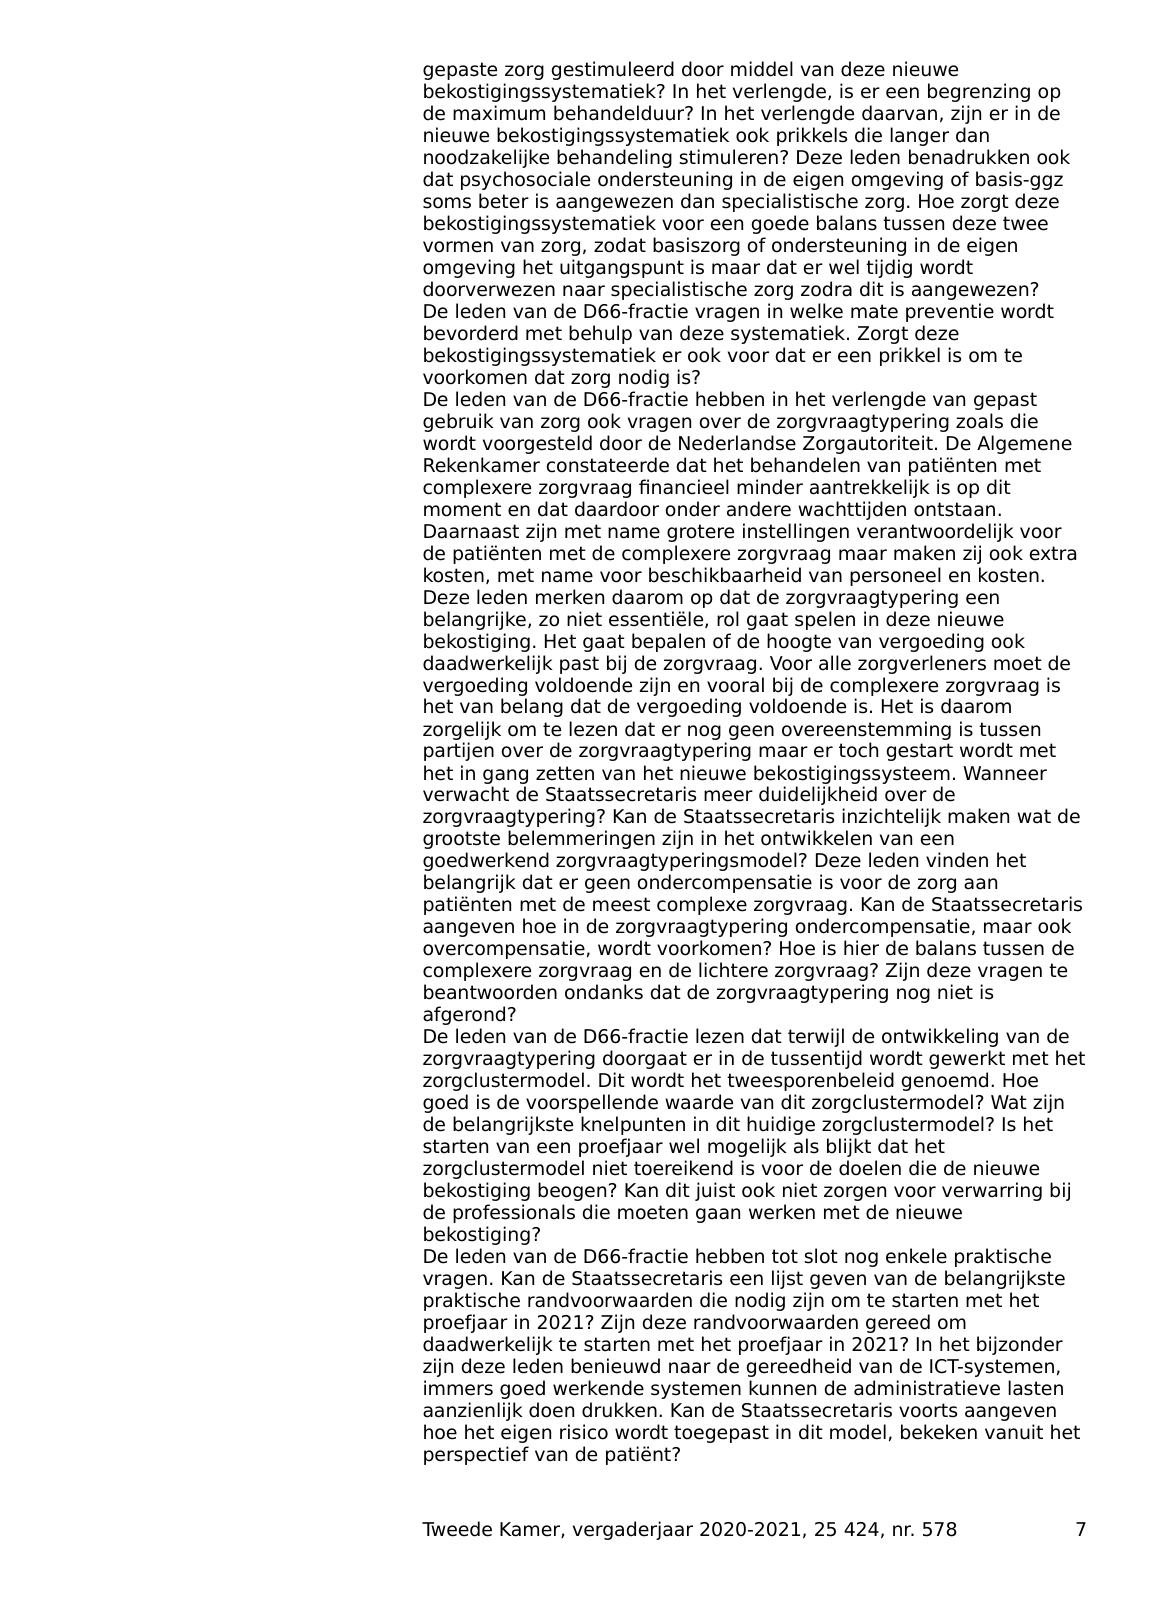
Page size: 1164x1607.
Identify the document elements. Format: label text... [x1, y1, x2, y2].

text gepaste zorg gestimuleerd door middel van deze nieuwe bekostigingssystematiek? In het verlengde, is er een begrenzing op de maximum behandelduur? In het verlengde daarvan, zijn er in de nieuwe bekostigingssystematiek ook prikkels die langer dan noodzakelijke behandeling stimuleren? Deze leden benadrukken ook dat psychosociale ondersteuning in de eigen omgeving of basis-ggz soms beter is aangewezen dan specialistische zorg. Hoe zorgt deze bekostigingssystematiek voor een goede balans tussen deze twee vormen van zorg, zodat basiszorg of ondersteuning in de eigen omgeving het uitgangspunt is maar dat er wel tijdig wordt doorverwezen naar specialistische zorg zodra dit is aangewezen? [422, 59, 1087, 301]
text De leden van de D66-fractie vragen in welke mate preventie wordt bevorderd met behulp van deze systematiek. Zorgt deze bekostigingssystematiek er ook voor dat er een prikkel is om te voorkomen dat zorg nodig is? [422, 301, 1087, 389]
text De leden van de D66-fractie hebben in het verlengde van gepast gebruik van zorg ook vragen over de zorgvraagtypering zoals die wordt voorgesteld door de Nederlandse Zorgautoriteit. De Algemene Rekenkamer constateerde dat het behandelen van patiënten met complexere zorgvraag financieel minder aantrekkelijk is op dit moment en dat daardoor onder andere wachttijden ontstaan. Daarnaast zijn met name grotere instellingen verantwoordelijk voor de patiënten met de complexere zorgvraag maar maken zij ook extra kosten, met name voor beschikbaarheid van personeel en kosten. Deze leden merken daarom op dat de zorgvraagtypering een belangrijke, zo niet essentiële, rol gaat spelen in deze nieuwe bekostiging. Het gaat bepalen of de hoogte van vergoeding ook daadwerkelijk past bij de zorgvraag. Voor alle zorgverleners moet de vergoeding voldoende zijn en vooral bij de complexere zorgvraag is het van belang dat de vergoeding voldoende is. Het is daarom zorgelijk om te lezen dat er nog geen overeenstemming is tussen partijen over de zorgvraagtypering maar er toch gestart wordt met het in gang zetten van het nieuwe bekostigingssysteem. Wanneer verwacht de Staatssecretaris meer duidelijkheid over de zorgvraagtypering? Kan de Staatssecretaris inzichtelijk maken wat de grootste belemmeringen zijn in het ontwikkelen van een goedwerkend zorgvraagtyperingsmodel? Deze leden vinden het belangrijk dat er geen ondercompensatie is voor de zorg aan patiënten met de meest complexe zorgvraag. Kan de Staatssecretaris aangeven hoe in de zorgvraagtypering ondercompensatie, maar ook overcompensatie, wordt voorkomen? Hoe is hier de balans tussen de complexere zorgvraag en de lichtere zorgvraag? Zijn deze vragen te beantwoorden ondanks dat de zorgvraagtypering nog niet is afgerond? [422, 389, 1087, 1026]
text De leden van de D66-fractie lezen dat terwijl de ontwikkeling van de zorgvraagtypering doorgaat er in de tussentijd wordt gewerkt met het zorgclustermodel. Dit wordt het tweesporenbeleid genoemd. Hoe goed is de voorspellende waarde van dit zorgclustermodel? Wat zijn de belangrijkste knelpunten in dit huidige zorgclustermodel? Is het starten van een proefjaar wel mogelijk als blijkt dat het zorgclustermodel niet toereikend is voor de doelen die de nieuwe bekostiging beogen? Kan dit juist ook niet zorgen voor verwarring bij de professionals die moeten gaan werken met de nieuwe bekostiging? [422, 1026, 1087, 1246]
text De leden van de D66-fractie hebben tot slot nog enkele praktische vragen. Kan de Staatssecretaris een lijst geven van de belangrijkste praktische randvoorwaarden die nodig zijn om te starten met het proefjaar in 2021? Zijn deze randvoorwaarden gereed om daadwerkelijk te starten met het proefjaar in 2021? In het bijzonder zijn deze leden benieuwd naar de gereedheid van de ICT-systemen, immers goed werkende systemen kunnen de administratieve lasten aanzienlijk doen drukken. Kan de Staatssecretaris voorts aangeven hoe het eigen risico wordt toegepast in dit model, bekeken vanuit het perspectief van de patiënt? [422, 1246, 1087, 1466]
